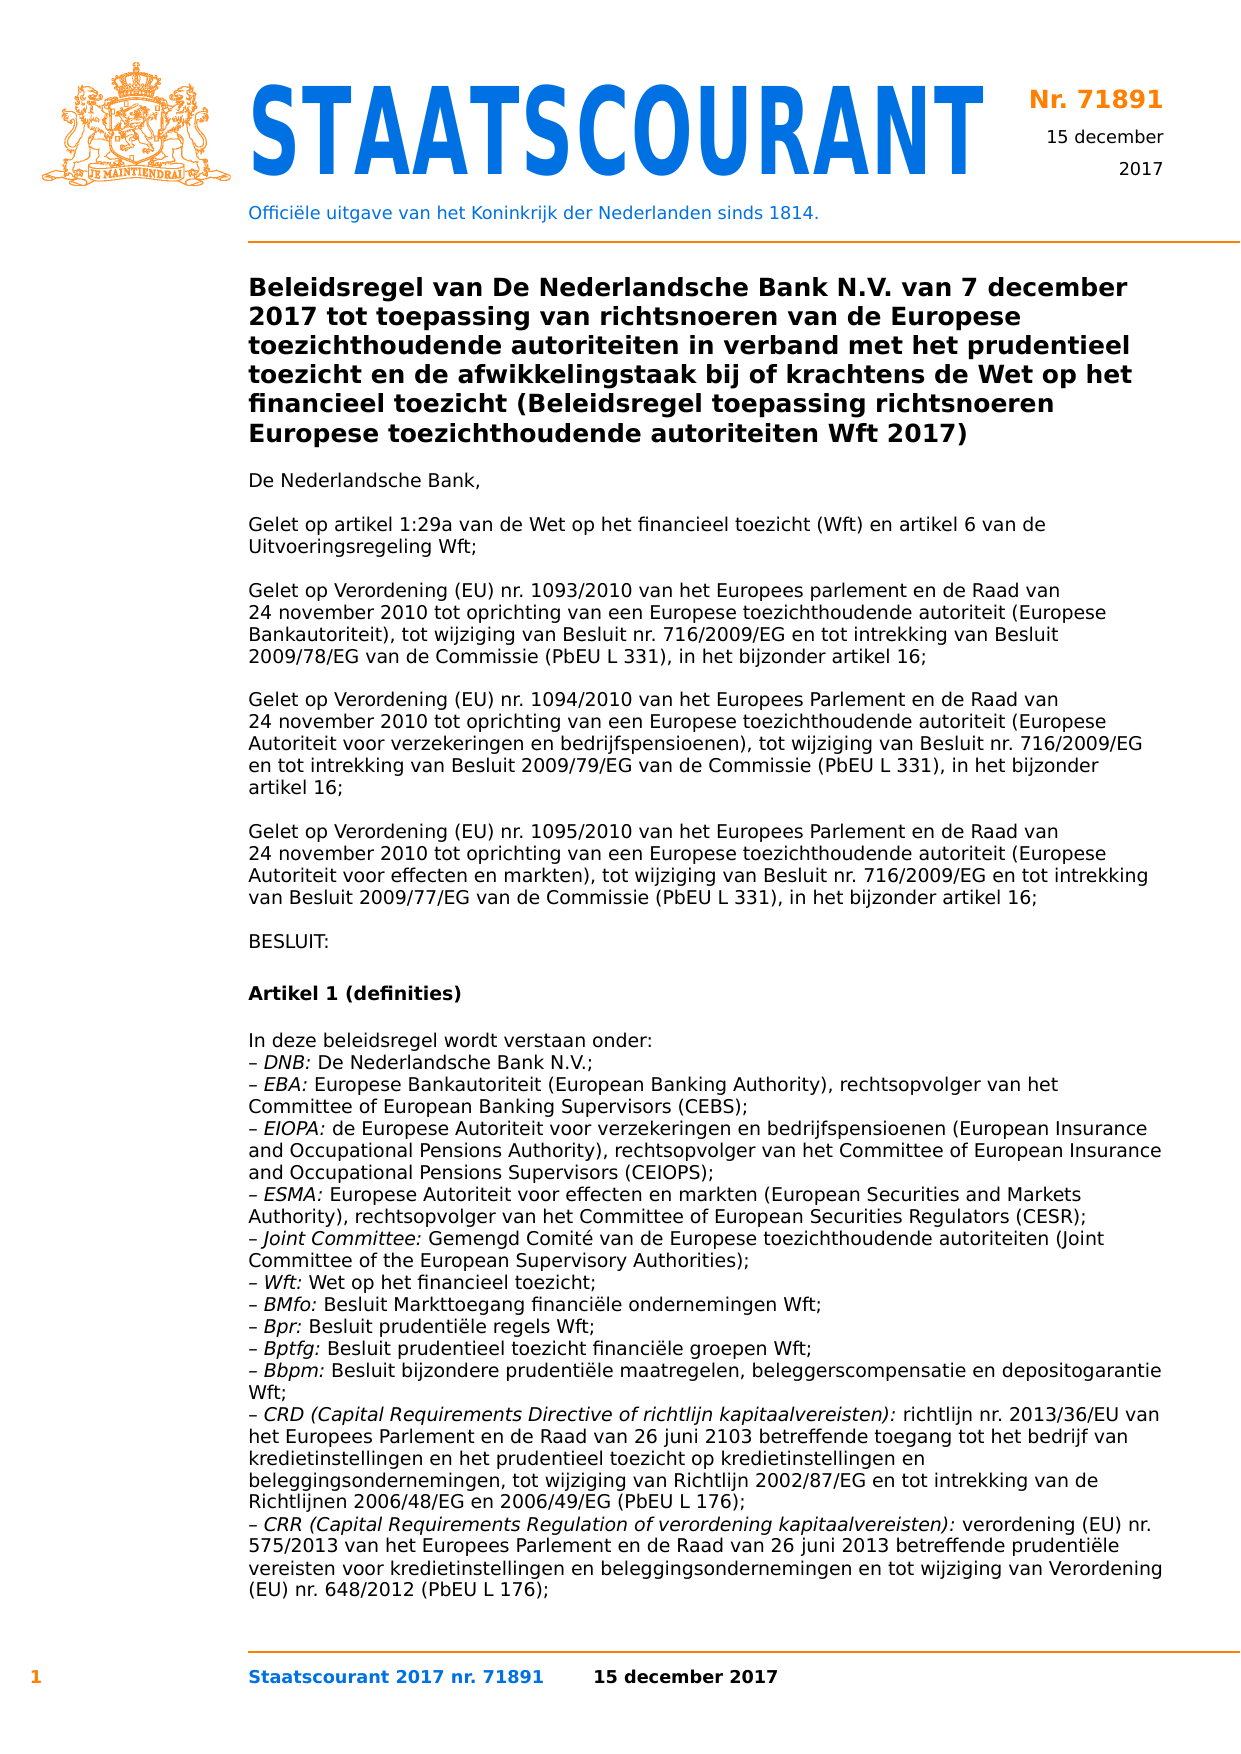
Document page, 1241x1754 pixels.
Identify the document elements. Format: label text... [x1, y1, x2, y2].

text – Bptfg: Besluit prudentieel toezicht financiële groepen Wft; [248, 1338, 1163, 1359]
table_cell 15 december [998, 121, 1240, 153]
text – EBA: Europese Bankautoriteit (European Banking Authority), rechtsopvolger van het Committee of European Banking Supervisors (CEBS); [248, 1074, 1163, 1118]
table_header Nr. 71891 [998, 62, 1240, 121]
text – Bbpm: Besluit bijzondere prudentiële maatregelen, beleggerscompensatie en depositogarantie Wft; [248, 1359, 1163, 1403]
text Gelet op Verordening (EU) nr. 1095/2010 van het Europees Parlement en de Raad van 24 november 2010 tot oprichting van een Europese toezichthoudende autoriteit (Europese Autoriteit voor effecten en markten), tot wijziging van Besluit nr. 716/2009/EG en tot intrekking van Besluit 2009/77/EG van de Commissie (PbEU L 331), in het bijzonder artikel 16; [248, 821, 1163, 909]
table_header STAATSCOURANT [248, 62, 998, 203]
picture [41, 62, 231, 186]
text – CRR (Capital Requirements Regulation of verordening kapitaalvereisten): verordening (EU) nr. 575/2013 van het Europees Parlement en de Raad van 26 juni 2013 betreffende prudentiële vereisten voor kredietinstellingen en beleggingsondernemingen en tot wijziging van Verordening (EU) nr. 648/2012 (PbEU L 176); [248, 1513, 1163, 1601]
text – EIOPA: de Europese Autoriteit voor verzekeringen en bedrijfspensioenen (European Insurance and Occupational Pensions Authority), rechtsopvolger van het Committee of European Insurance and Occupational Pensions Supervisors (CEIOPS); [248, 1118, 1163, 1184]
text Gelet op artikel 1:29a van de Wet op het financieel toezicht (Wft) en artikel 6 van de Uitvoeringsregeling Wft; [248, 514, 1163, 558]
table_cell 2017 [998, 153, 1240, 203]
text Gelet op Verordening (EU) nr. 1093/2010 van het Europees parlement en de Raad van 24 november 2010 tot oprichting van een Europese toezichthoudende autoriteit (Europese Bankautoriteit), tot wijziging van Besluit nr. 716/2009/EG en tot intrekking van Besluit 2009/78/EG van de Commissie (PbEU L 331), in het bijzonder artikel 16; [248, 579, 1163, 667]
text – BMfo: Besluit Markttoegang financiële ondernemingen Wft; [248, 1294, 1163, 1316]
text Gelet op Verordening (EU) nr. 1094/2010 van het Europees Parlement en de Raad van 24 november 2010 tot oprichting van een Europese toezichthoudende autoriteit (Europese Autoriteit voor verzekeringen en bedrijfspensioenen), tot wijziging van Besluit nr. 716/2009/EG en tot intrekking van Besluit 2009/79/EG van de Commissie (PbEU L 331), in het bijzonder artikel 16; [248, 689, 1163, 799]
subtitle Beleidsregel van De Nederlandsche Bank N.V. van 7 december 2017 tot toepassing van richtsnoeren van de Europese toezichthoudende autoriteiten in verband met het prudentieel toezicht en de afwikkelingstaak bij of krachtens de Wet op het financieel toezicht (Beleidsregel toepassing richtsnoeren Europese toezichthoudende autoriteiten Wft 2017) [248, 273, 1163, 448]
text – ESMA: Europese Autoriteit voor effecten en markten (European Securities and Markets Authority), rechtsopvolger van het Committee of European Securities Regulators (CESR); [248, 1184, 1163, 1228]
table_cell Officiële uitgave van het Koninkrijk der Nederlanden sinds 1814. [248, 203, 1240, 241]
text BESLUIT: [248, 931, 1163, 953]
text – CRD (Capital Requirements Directive of richtlijn kapitaalvereisten): richtlijn nr. 2013/36/EU van het Europees Parlement en de Raad van 26 juni 2103 betreffende toegang tot het bedrijf van kredietinstellingen en het prudentieel toezicht op kredietinstellingen en beleggingsondernemingen, tot wijziging van Richtlijn 2002/87/EG en tot intrekking van de Richtlijnen 2006/48/EG en 2006/49/EG (PbEU L 176); [248, 1403, 1163, 1513]
text De Nederlandsche Bank, [248, 470, 1163, 492]
subtitle Artikel 1 (definities) [248, 983, 1163, 1005]
text – Bpr: Besluit prudentiële regels Wft; [248, 1316, 1163, 1338]
table_header [25, 62, 248, 241]
text – Wft: Wet op het financieel toezicht; [248, 1272, 1163, 1294]
text In deze beleidsregel wordt verstaan onder: [248, 1030, 1163, 1052]
text – Joint Committee: Gemengd Comité van de Europese toezichthoudende autoriteiten (Joint Committee of the European Supervisory Authorities); [248, 1228, 1163, 1272]
text – DNB: De Nederlandsche Bank N.V.; [248, 1052, 1163, 1074]
